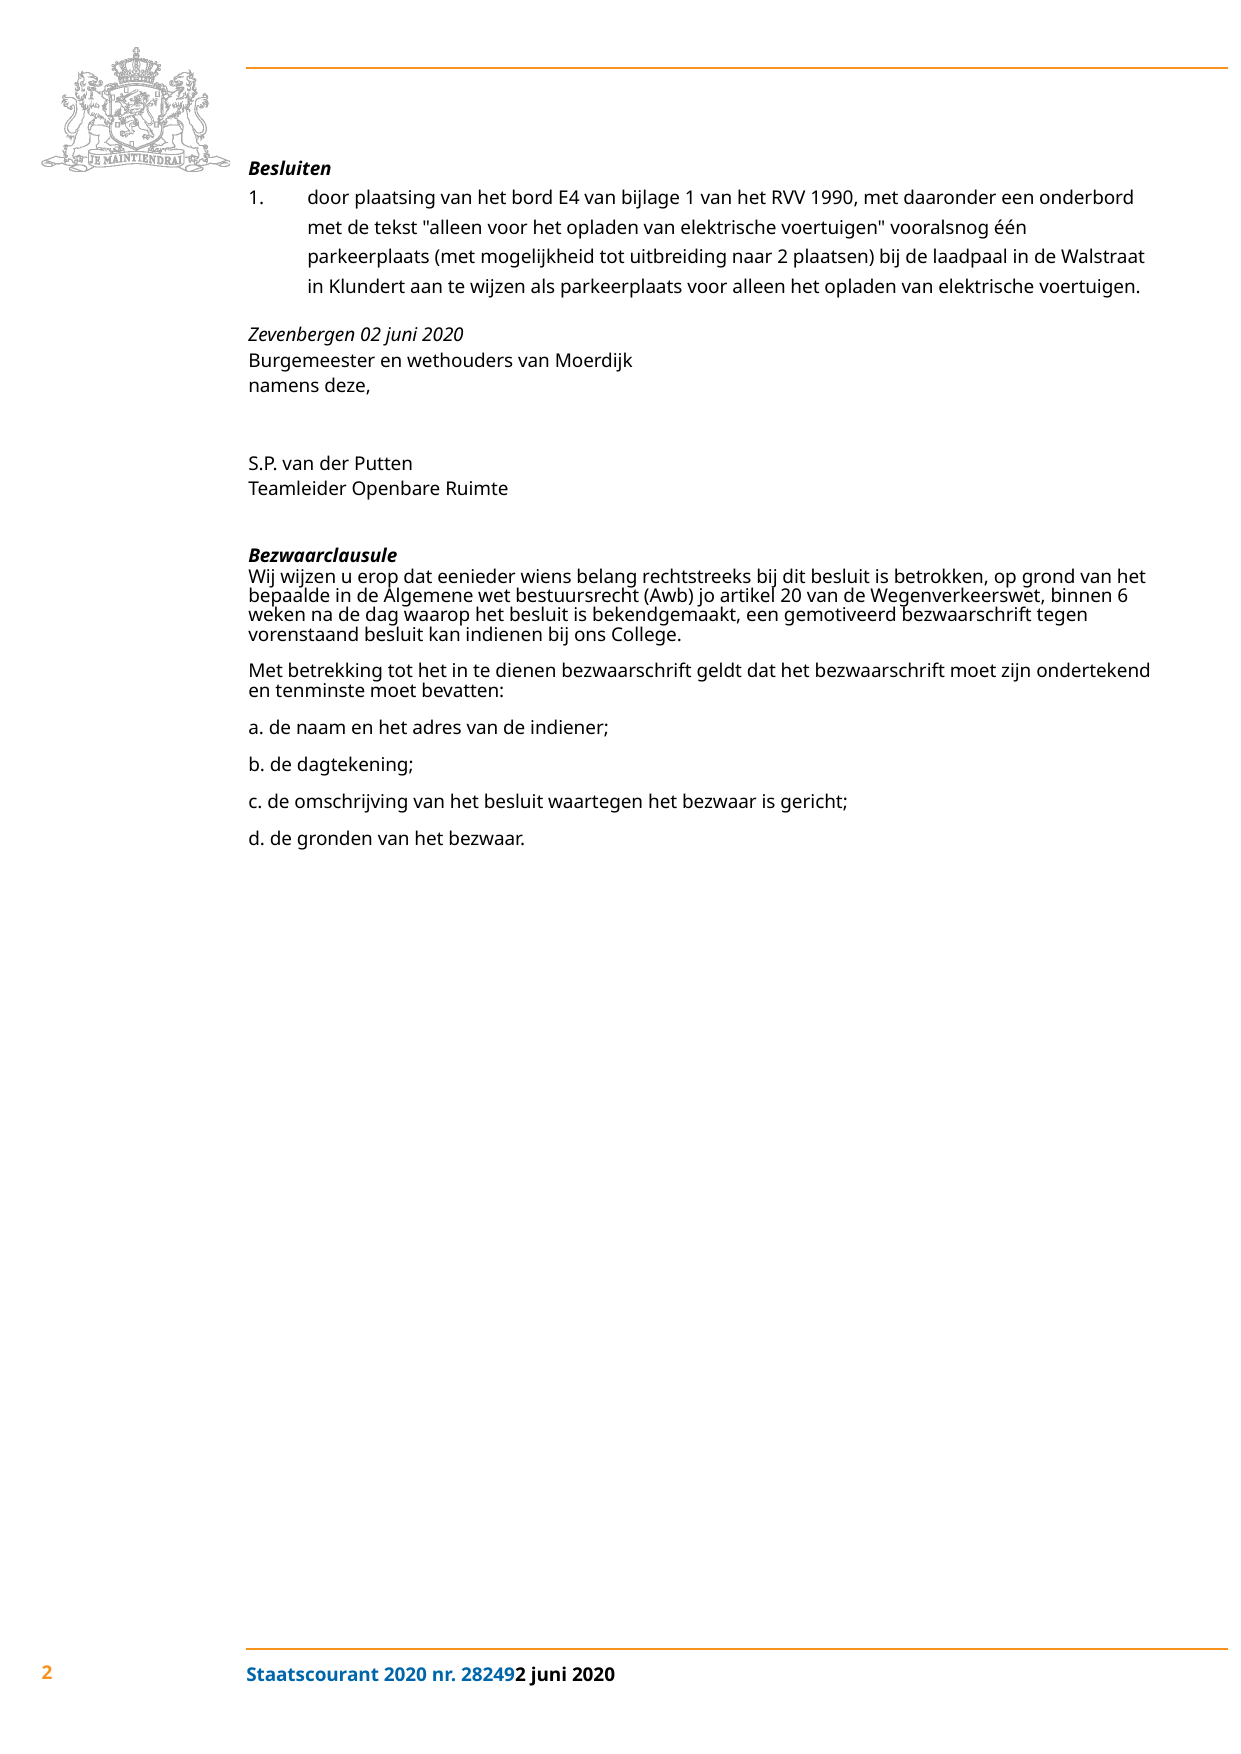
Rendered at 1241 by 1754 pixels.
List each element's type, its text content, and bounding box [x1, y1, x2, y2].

text d. de gronden van het bezwaar. [248, 830, 1152, 849]
text Wij wijzen u erop dat eenieder wiens belang rechtstreeks bij dit besluit is betrokken, op grond van het bepaalde in de Algemene wet bestuursrecht (Awb) jo artikel 20 van de Wegenverkeerswet, binnen 6 weken na de dag waarop het besluit is bekendgemaakt, een gemotiveerd bezwaarschrift tegen vorenstaand besluit kan indienen bij ons College. [248, 568, 1152, 645]
text Met betrekking tot het in te dienen bezwaarschrift geldt dat het bezwaarschrift moet zijn ondertekend en tenminste moet bevatten: [248, 662, 1152, 701]
text a. de naam en het adres van de indiener; [248, 719, 1152, 738]
picture [41, 47, 231, 172]
text b. de dagtekening; [248, 756, 1152, 775]
text Bezwaarclausule [248, 542, 1152, 568]
text c. de omschrijving van het besluit waartegen het bezwaar is gericht; [248, 793, 1152, 812]
text namens deze, [248, 372, 1152, 398]
text S.P. van der Putten [248, 450, 1152, 475]
text Zevenbergen 02 juni 2020 [248, 321, 1152, 347]
list door plaatsing van het bord E4 van bijlage 1 van het RVV 1990, met daaronder een onderbord met de tekst "alleen voor het opladen van elektrische voertuigen" vooralsnog één parkeerplaats (met mogelijkheid tot uitbreiding naar 2 plaatsen) bij de laadpaal in de Walstraat in Klundert aan te wijzen als parkeerplaats voor alleen het opladen van elektrische voertuigen. [248, 184, 1152, 299]
text Teamleider Openbare Ruimte [248, 475, 1152, 501]
text Burgemeester en wethouders van Moerdijk [248, 347, 1152, 372]
text Besluiten [248, 155, 1152, 181]
